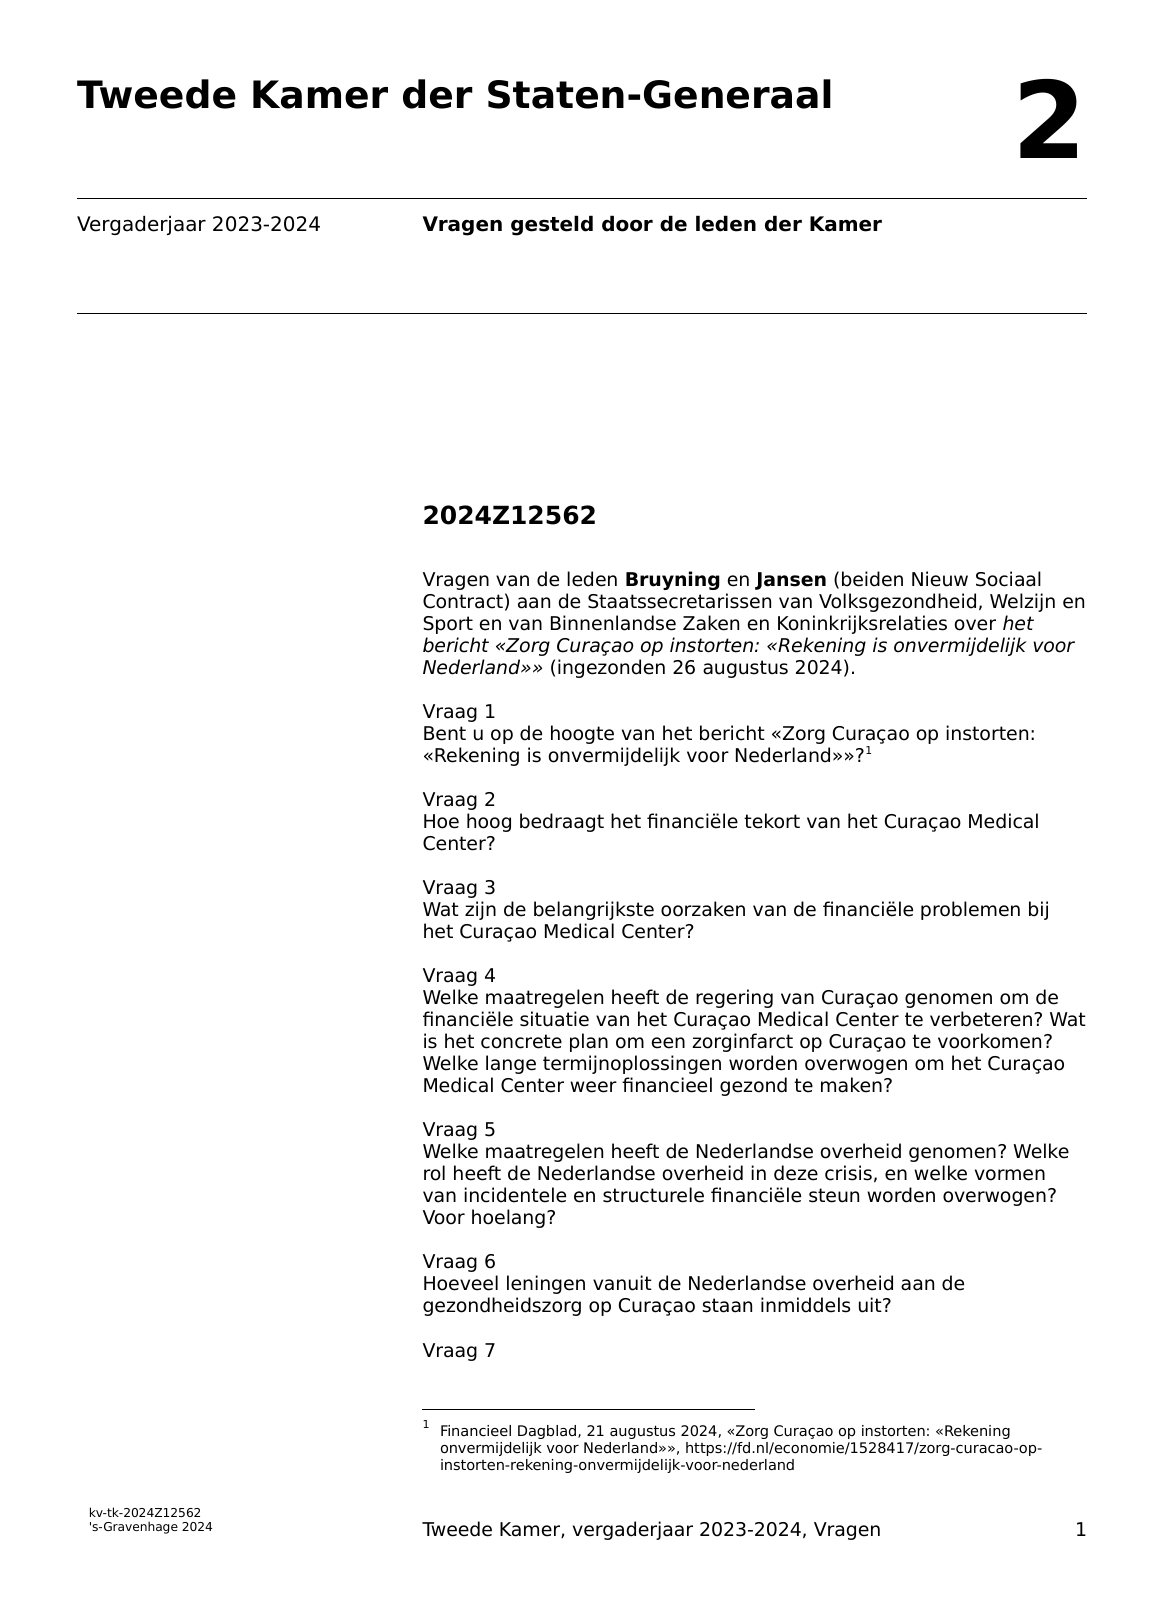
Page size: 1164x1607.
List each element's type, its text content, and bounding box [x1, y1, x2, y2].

text Welke maatregelen heeft de Nederlandse overheid genomen? Welke rol heeft de Nederlandse overheid in deze crisis, en welke vormen van incidentele en structurele financiële steun worden overwogen? Voor hoelang? [422, 1141, 1087, 1229]
text Vraag 1 [422, 701, 1087, 723]
text Welke maatregelen heeft de regering van Curaçao genomen om de financiële situatie van het Curaçao Medical Center te verbeteren? Wat is het concrete plan om een zorginfarct op Curaçao te voorkomen? Welke lange termijnoplossingen worden overwogen om het Curaçao Medical Center weer financieel gezond te maken? [422, 987, 1087, 1097]
text 's-Gravenhage 2024 [88, 1520, 323, 1534]
table_header 2 [886, 59, 1087, 198]
text Vraag 4 [422, 965, 1087, 987]
table_cell Vergaderjaar 2023-2024 [77, 199, 422, 313]
table_header Tweede Kamer der Staten-Generaal [77, 59, 886, 198]
text Wat zijn de belangrijkste oorzaken van de financiële problemen bij het Curaçao Medical Center? [422, 899, 1087, 943]
table_cell Vragen gesteld door de leden der Kamer [422, 199, 1087, 313]
text Hoeveel leningen vanuit de Nederlandse overheid aan de gezondheidszorg op Curaçao staan inmiddels uit? [422, 1273, 1087, 1317]
text Bent u op de hoogte van het bericht «Zorg Curaçao op instorten: «Rekening is onvermijdelijk voor Nederland»»? [422, 723, 1087, 767]
text Vraag 3 [422, 877, 1087, 899]
text Financieel Dagblad, 21 augustus 2024, «Zorg Curaçao op instorten: «Rekening onvermijdelijk voor Nederland»», https://fd.nl/economie/1528417/zorg-curacao-op-instorten-rekening-onvermijdelijk-voor-nederland [422, 1418, 1087, 1474]
text Vraag 2 [422, 789, 1087, 811]
text 2024Z12562 [422, 501, 1087, 531]
text Vraag 6 [422, 1251, 1087, 1273]
text Hoe hoog bedraagt het financiële tekort van het Curaçao Medical Center? [422, 811, 1087, 855]
text Vraag 7 [422, 1339, 1087, 1361]
text Vragen van de leden Bruyning en Jansen (beiden Nieuw Sociaal Contract) aan de Staatssecretarissen van Volksgezondheid, Welzijn en Sport en van Binnenlandse Zaken en Koninkrijksrelaties over het bericht «Zorg Curaçao op instorten: «Rekening is onvermijdelijk voor Nederland»» (ingezonden 26 augustus 2024). [422, 569, 1087, 679]
text kv-tk-2024Z12562 [88, 1506, 323, 1520]
text Vraag 5 [422, 1119, 1087, 1141]
